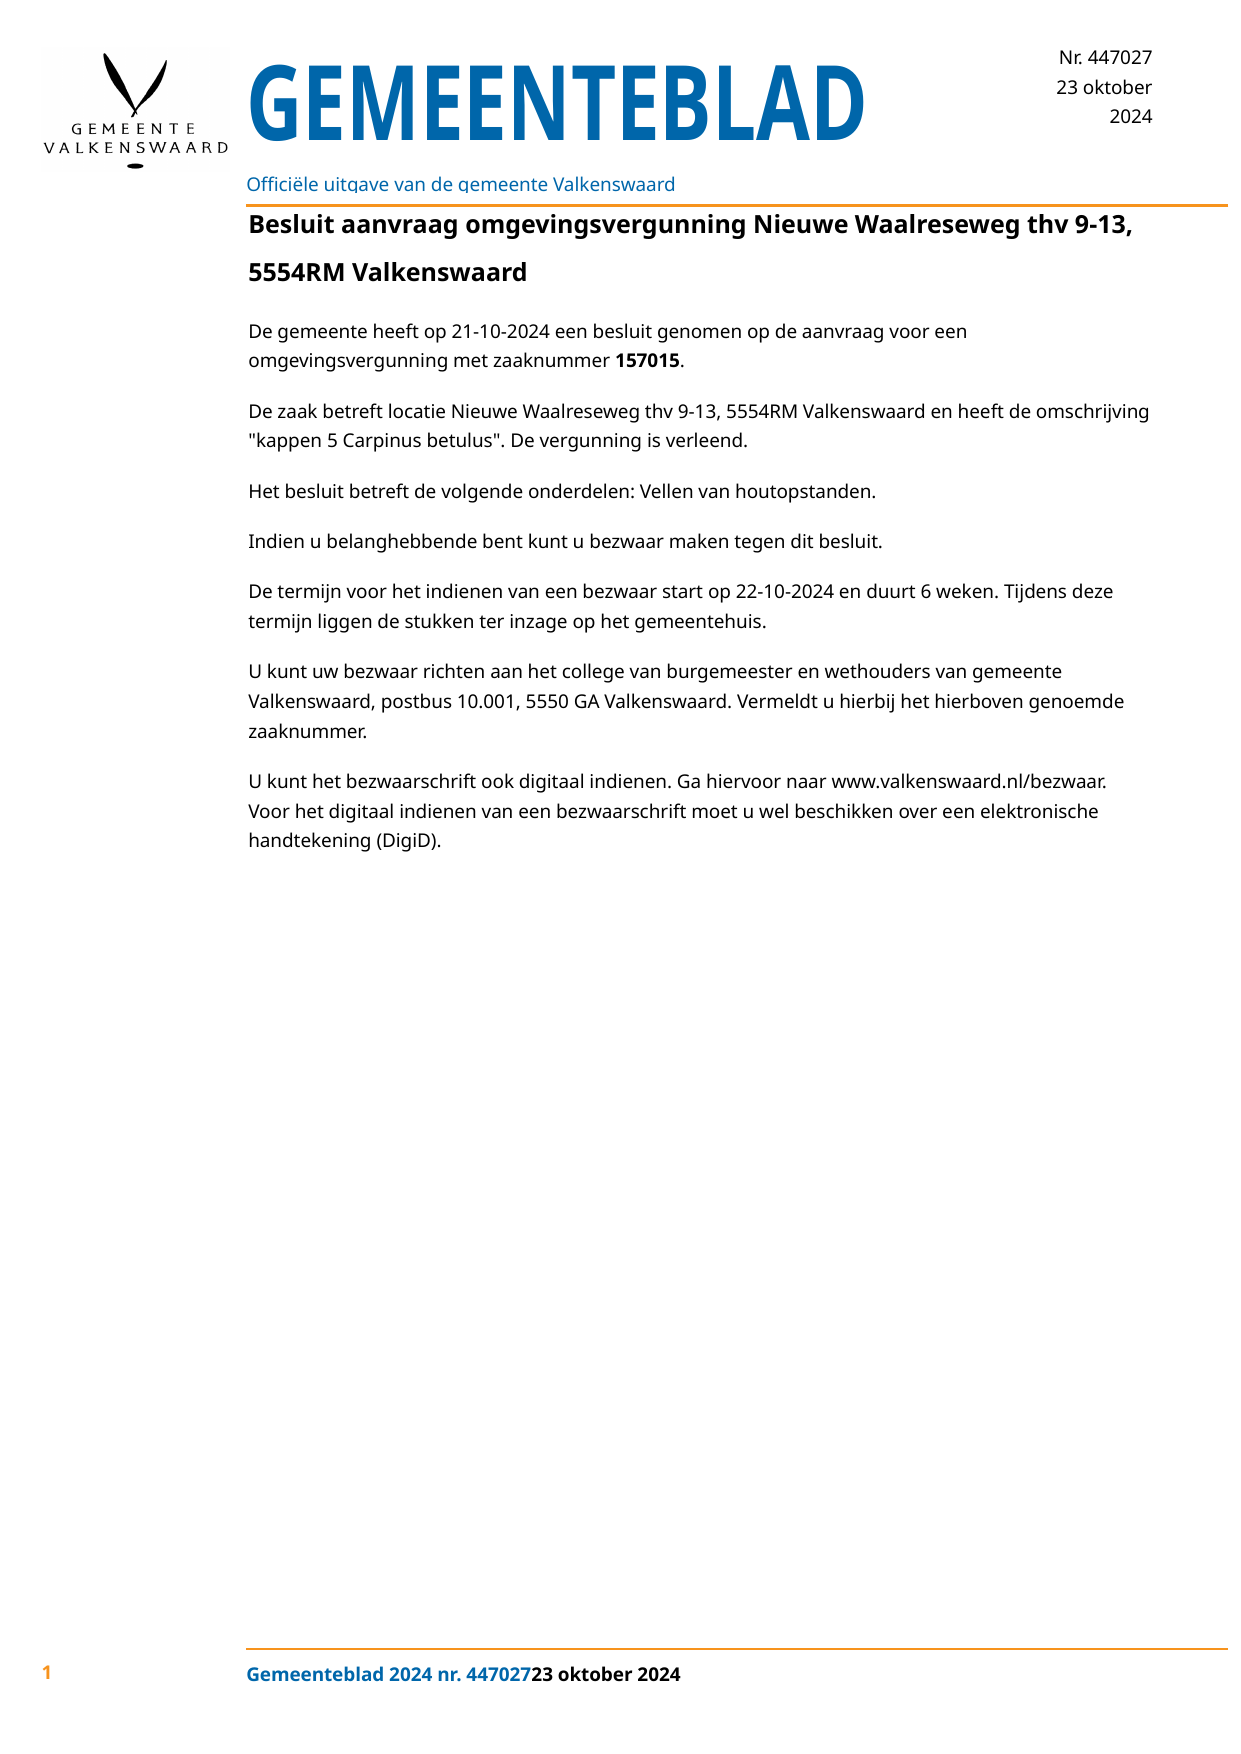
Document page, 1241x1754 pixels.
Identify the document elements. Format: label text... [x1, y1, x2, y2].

text De gemeente heeft op 21-10-2024 een besluit genomen op de aanvraag voor een omgevingsvergunning met zaaknummer 157015. [248, 318, 1152, 373]
text Besluit aanvraag omgevingsvergunning Nieuwe Waalreseweg thv 9-13, 5554RM Valkenswaard [248, 207, 1152, 288]
text Het besluit betreft de volgende onderdelen: Vellen van houtopstanden. [248, 478, 1152, 504]
text De termijn voor het indienen van een bezwaar start op 22-10-2024 en duurt 6 weken. Tijdens deze termijn liggen de stukken ter inzage op het gemeentehuis. [248, 579, 1152, 634]
picture [41, 47, 231, 172]
text Indien u belanghebbende bent kunt u bezwaar maken tegen dit besluit. [248, 528, 1152, 554]
text U kunt uw bezwaar richten aan het college van burgemeester en wethouders van gemeente Valkenswaard, postbus 10.001, 5550 GA Valkenswaard. Vermeldt u hierbij het hierboven genoemde zaaknummer. [248, 659, 1152, 744]
text De zaak betreft locatie Nieuwe Waalreseweg thv 9-13, 5554RM Valkenswaard en heeft de omschrijving "kappen 5 Carpinus betulus". De vergunning is verleend. [248, 398, 1152, 453]
text U kunt het bezwaarschrift ook digitaal indienen. Ga hiervoor naar www.valkenswaard.nl/bezwaar. Voor het digitaal indienen van een bezwaarschrift moet u wel beschikken over een elektronische handtekening (DigiD). [248, 768, 1152, 853]
